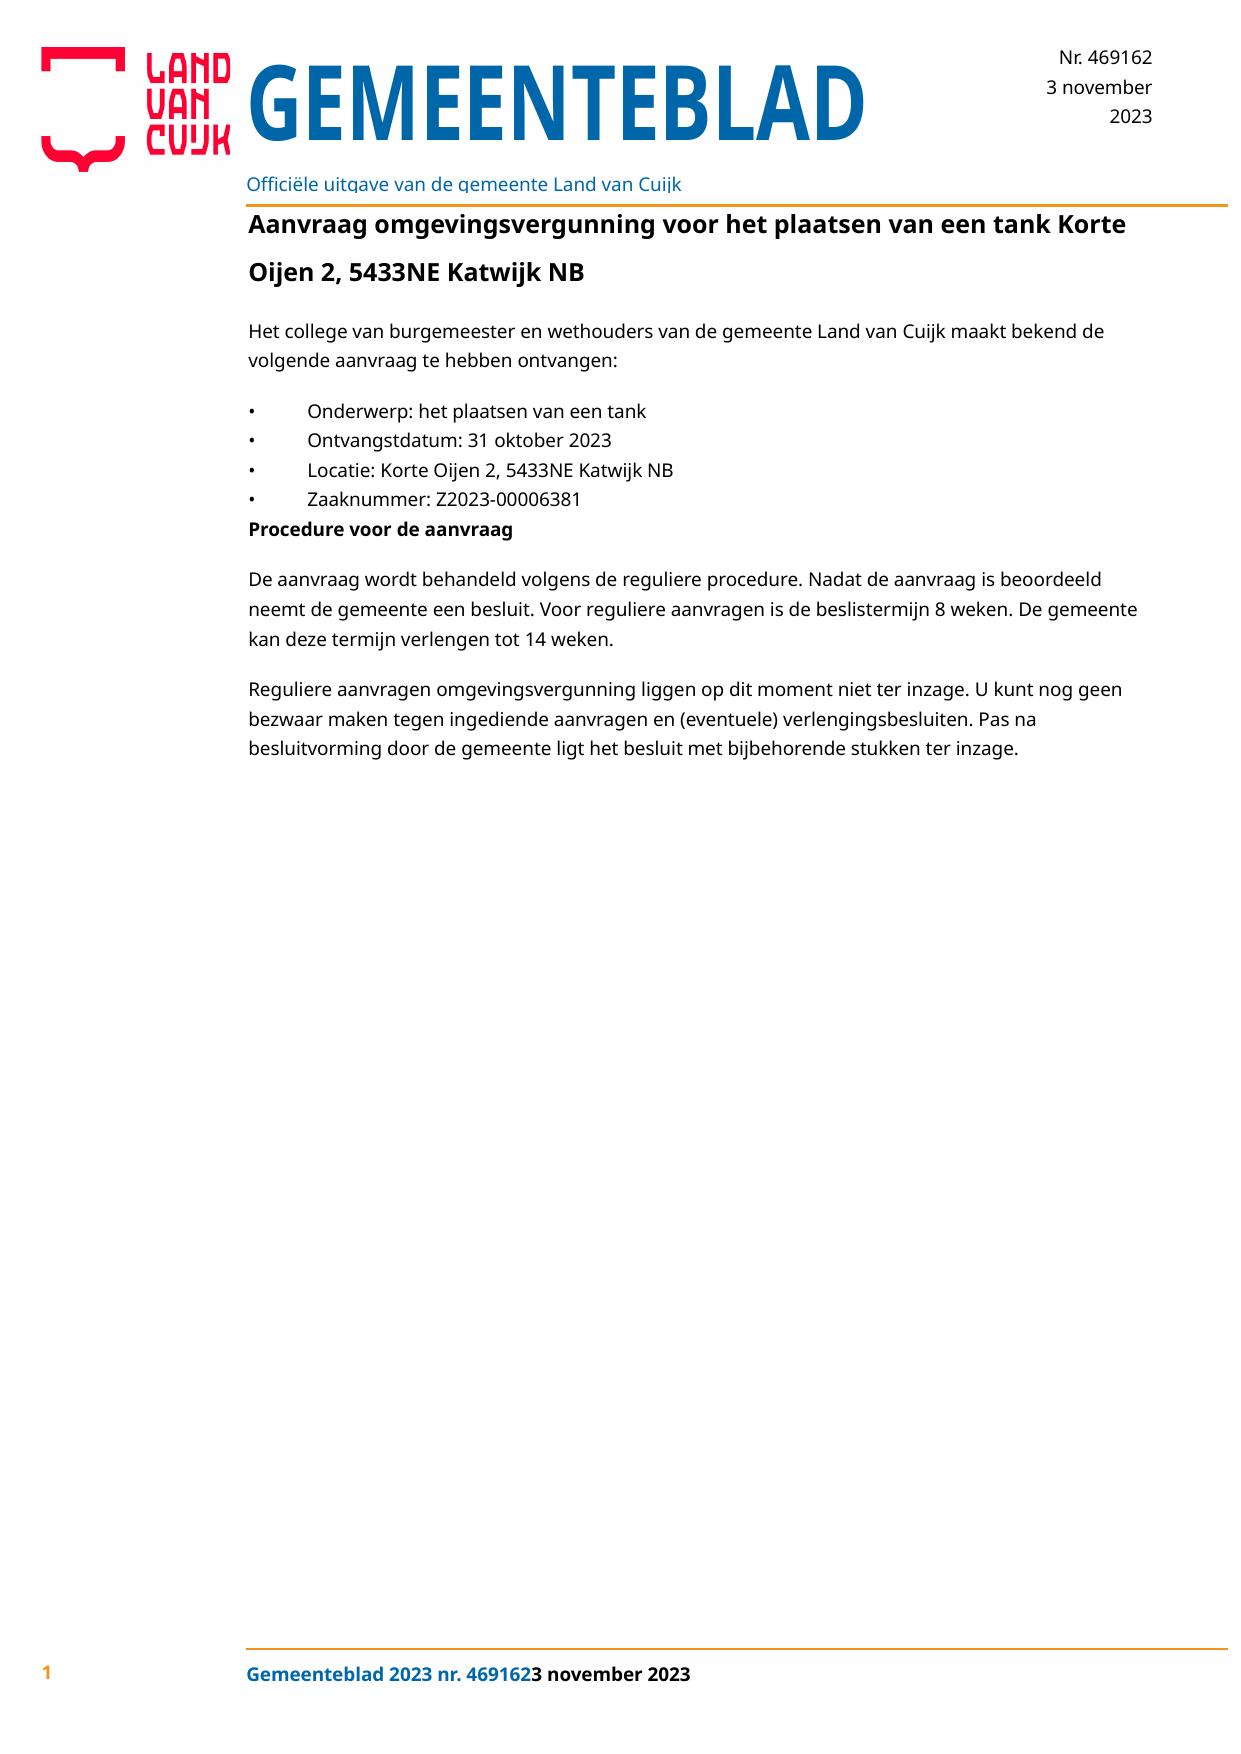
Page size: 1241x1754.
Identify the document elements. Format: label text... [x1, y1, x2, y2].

text Het college van burgemeester en wethouders van de gemeente Land van Cuijk maakt bekend de volgende aanvraag te hebben ontvangen: [248, 318, 1152, 373]
list Zaaknummer: Z2023-00006381 [248, 487, 1152, 512]
text Reguliere aanvragen omgevingsvergunning liggen op dit moment niet ter inzage. U kunt nog geen bezwaar maken tegen ingediende aanvragen en (eventuele) verlengingsbesluiten. Pas na besluitvorming door de gemeente ligt het besluit met bijbehorende stukken ter inzage. [248, 676, 1152, 761]
text De aanvraag wordt behandeld volgens de reguliere procedure. Nadat de aanvraag is beoordeeld neemt de gemeente een besluit. Voor reguliere aanvragen is de beslistermijn 8 weken. De gemeente kan deze termijn verlengen tot 14 weken. [248, 567, 1152, 652]
text Procedure voor de aanvraag [248, 516, 1152, 542]
text Aanvraag omgevingsvergunning voor het plaatsen van een tank Korte Oijen 2, 5433NE Katwijk NB [248, 207, 1152, 288]
list Locatie: Korte Oijen 2, 5433NE Katwijk NB [248, 457, 1152, 483]
list Ontvangstdatum: 31 oktober 2023 [248, 427, 1152, 453]
list Onderwerp: het plaatsen van een tank [248, 398, 1152, 424]
picture [41, 47, 231, 172]
